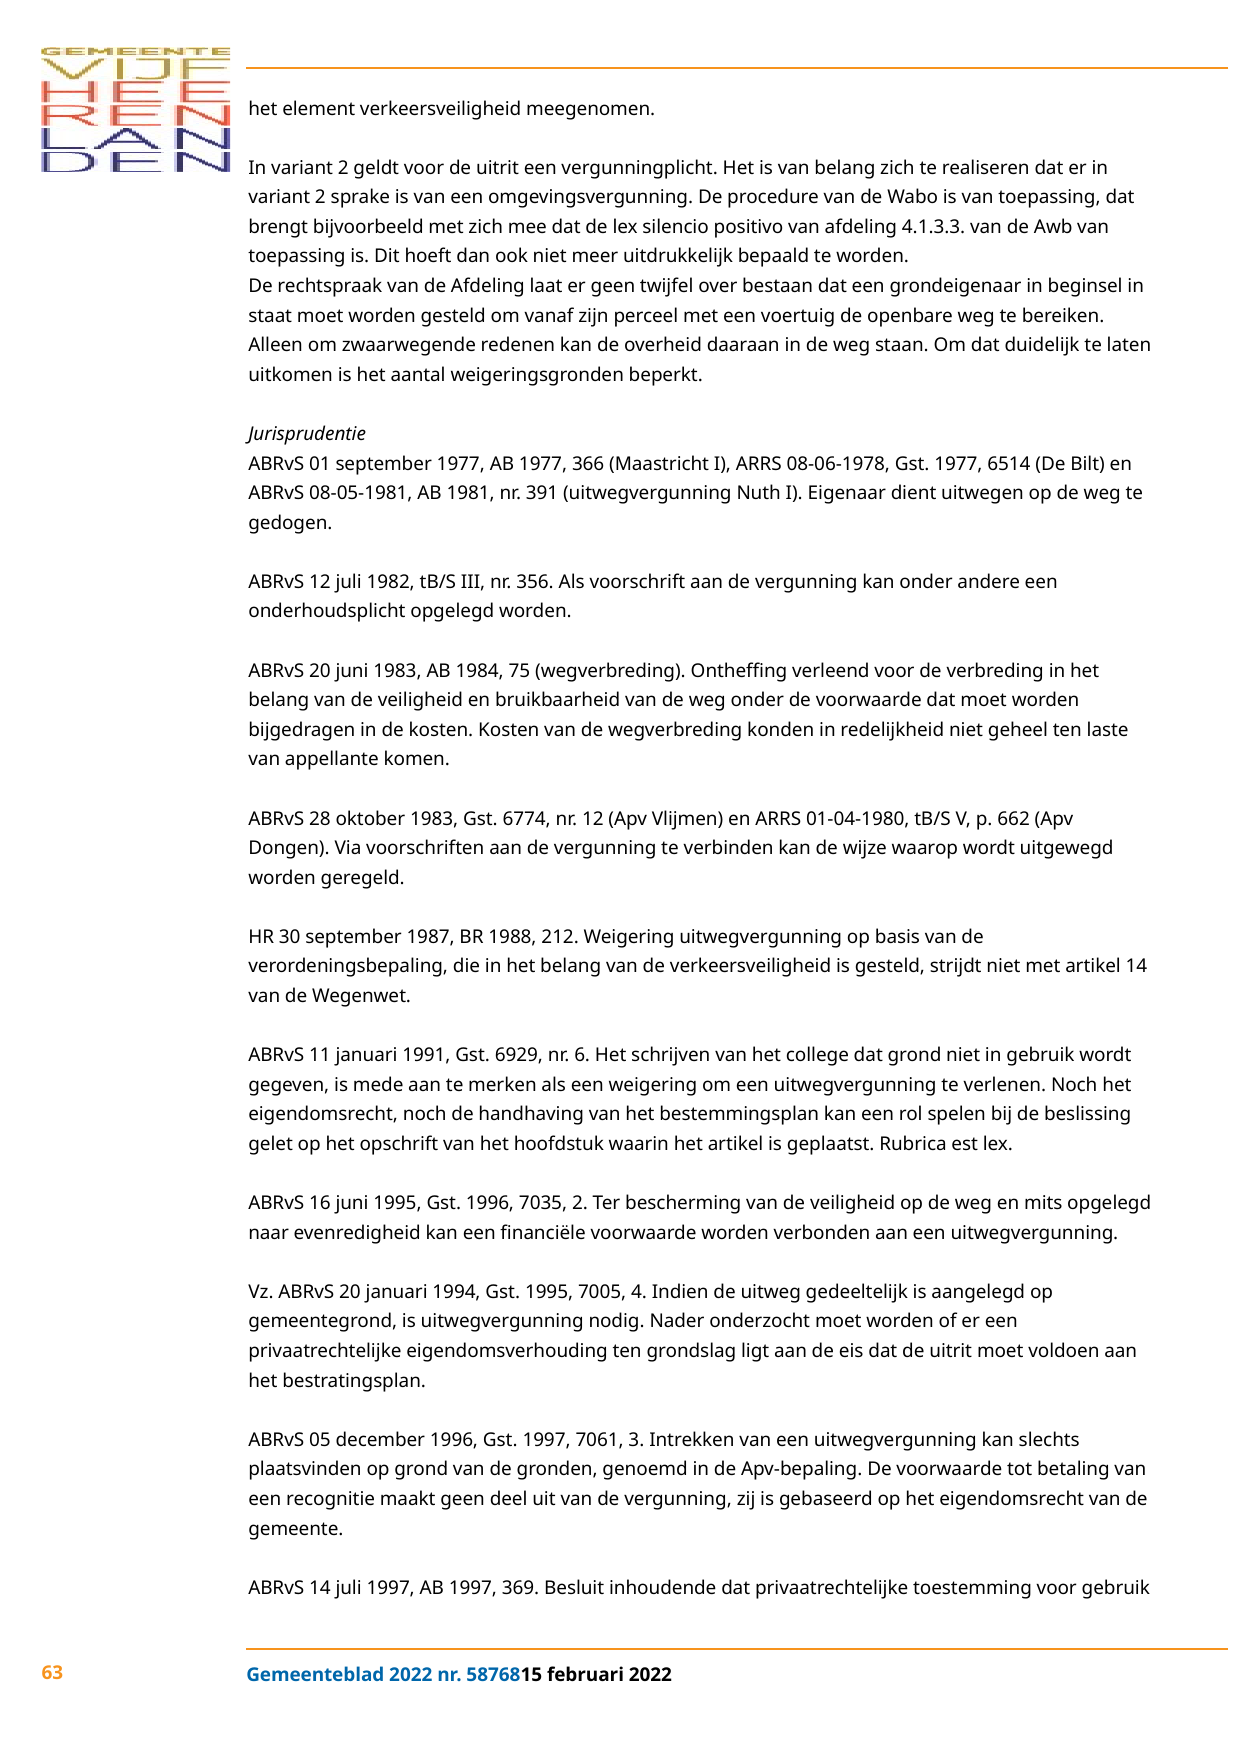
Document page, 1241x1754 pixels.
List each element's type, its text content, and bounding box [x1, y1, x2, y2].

picture [41, 47, 231, 172]
text ABRvS 16 juni 1995, Gst. 1996, 7035, 2. Ter bescherming van de veiligheid op de weg en mits opgelegd naar evenredigheid kan een financiële voorwaarde worden verbonden aan een uitwegvergunning. [248, 1189, 1152, 1245]
text ABRvS 05 december 1996, Gst. 1997, 7061, 3. Intrekken van een uitwegvergunning kan slechts plaatsvinden op grond van de gronden, genoemd in de Apv-bepaling. De voorwaarde tot betaling van een recognitie maakt geen deel uit van de vergunning, zij is gebaseerd op het eigendomsrecht van de gemeente. [248, 1426, 1152, 1541]
text In variant 2 geldt voor de uitrit een vergunningplicht. Het is van belang zich te realiseren dat er in variant 2 sprake is van een omgevingsvergunning. De procedure van de Wabo is van toepassing, dat brengt bijvoorbeeld met zich mee dat de lex silencio positivo van afdeling 4.1.3.3. van de Awb van toepassing is. Dit hoeft dan ook niet meer uitdrukkelijk bepaald te worden. [248, 154, 1152, 268]
text Jurisprudentie [248, 420, 1152, 446]
text ABRvS 14 juli 1997, AB 1997, 369. Besluit inhoudende dat privaatrechtelijke toestemming voor gebruik [248, 1574, 1152, 1600]
text ABRvS 11 januari 1991, Gst. 6929, nr. 6. Het schrijven van het college dat grond niet in gebruik wordt gegeven, is mede aan te merken als een weigering om een uitwegvergunning te verlenen. Noch het eigendomsrecht, noch de handhaving van het bestemmingsplan kan een rol spelen bij de beslissing gelet op het opschrift van het hoofdstuk waarin het artikel is geplaatst. Rubrica est lex. [248, 1041, 1152, 1156]
text ABRvS 12 juli 1982, tB/S III, nr. 356. Als voorschrift aan de vergunning kan onder andere een onderhoudsplicht opgelegd worden. [248, 568, 1152, 623]
text ABRvS 28 oktober 1983, Gst. 6774, nr. 12 (Apv Vlijmen) en ARRS 01-04-1980, tB/S V, p. 662 (Apv Dongen). Via voorschriften aan de vergunning te verbinden kan de wijze waarop wordt uitgewegd worden geregeld. [248, 805, 1152, 890]
text Vz. ABRvS 20 januari 1994, Gst. 1995, 7005, 4. Indien de uitweg gedeeltelijk is aangelegd op gemeentegrond, is uitwegvergunning nodig. Nader onderzocht moet worden of er een privaatrechtelijke eigendomsverhouding ten grondslag ligt aan de eis dat de uitrit moet voldoen aan het bestratingsplan. [248, 1278, 1152, 1393]
text HR 30 september 1987, BR 1988, 212. Weigering uitwegvergunning op basis van de verordeningsbepaling, die in het belang van de verkeersveiligheid is gesteld, strijdt niet met artikel 14 van de Wegenwet. [248, 923, 1152, 1008]
text ABRvS 01 september 1977, AB 1977, 366 (Maastricht I), ARRS 08-06-1978, Gst. 1977, 6514 (De Bilt) en ABRvS 08-05-1981, AB 1981, nr. 391 (uitwegvergunning Nuth I). Eigenaar dient uitwegen op de weg te gedogen. [248, 450, 1152, 535]
text het element verkeersveiligheid meegenomen. [248, 95, 1152, 121]
text ABRvS 20 juni 1983, AB 1984, 75 (wegverbreding). Ontheffing verleend voor de verbreding in het belang van de veiligheid en bruikbaarheid van de weg onder de voorwaarde dat moet worden bijgedragen in de kosten. Kosten van de wegverbreding konden in redelijkheid niet geheel ten laste van appellante komen. [248, 657, 1152, 771]
text De rechtspraak van de Afdeling laat er geen twijfel over bestaan dat een grondeigenaar in beginsel in staat moet worden gesteld om vanaf zijn perceel met een voertuig de openbare weg te bereiken. Alleen om zwaarwegende redenen kan de overheid daaraan in de weg staan. Om dat duidelijk te laten uitkomen is het aantal weigeringsgronden beperkt. [248, 272, 1152, 387]
